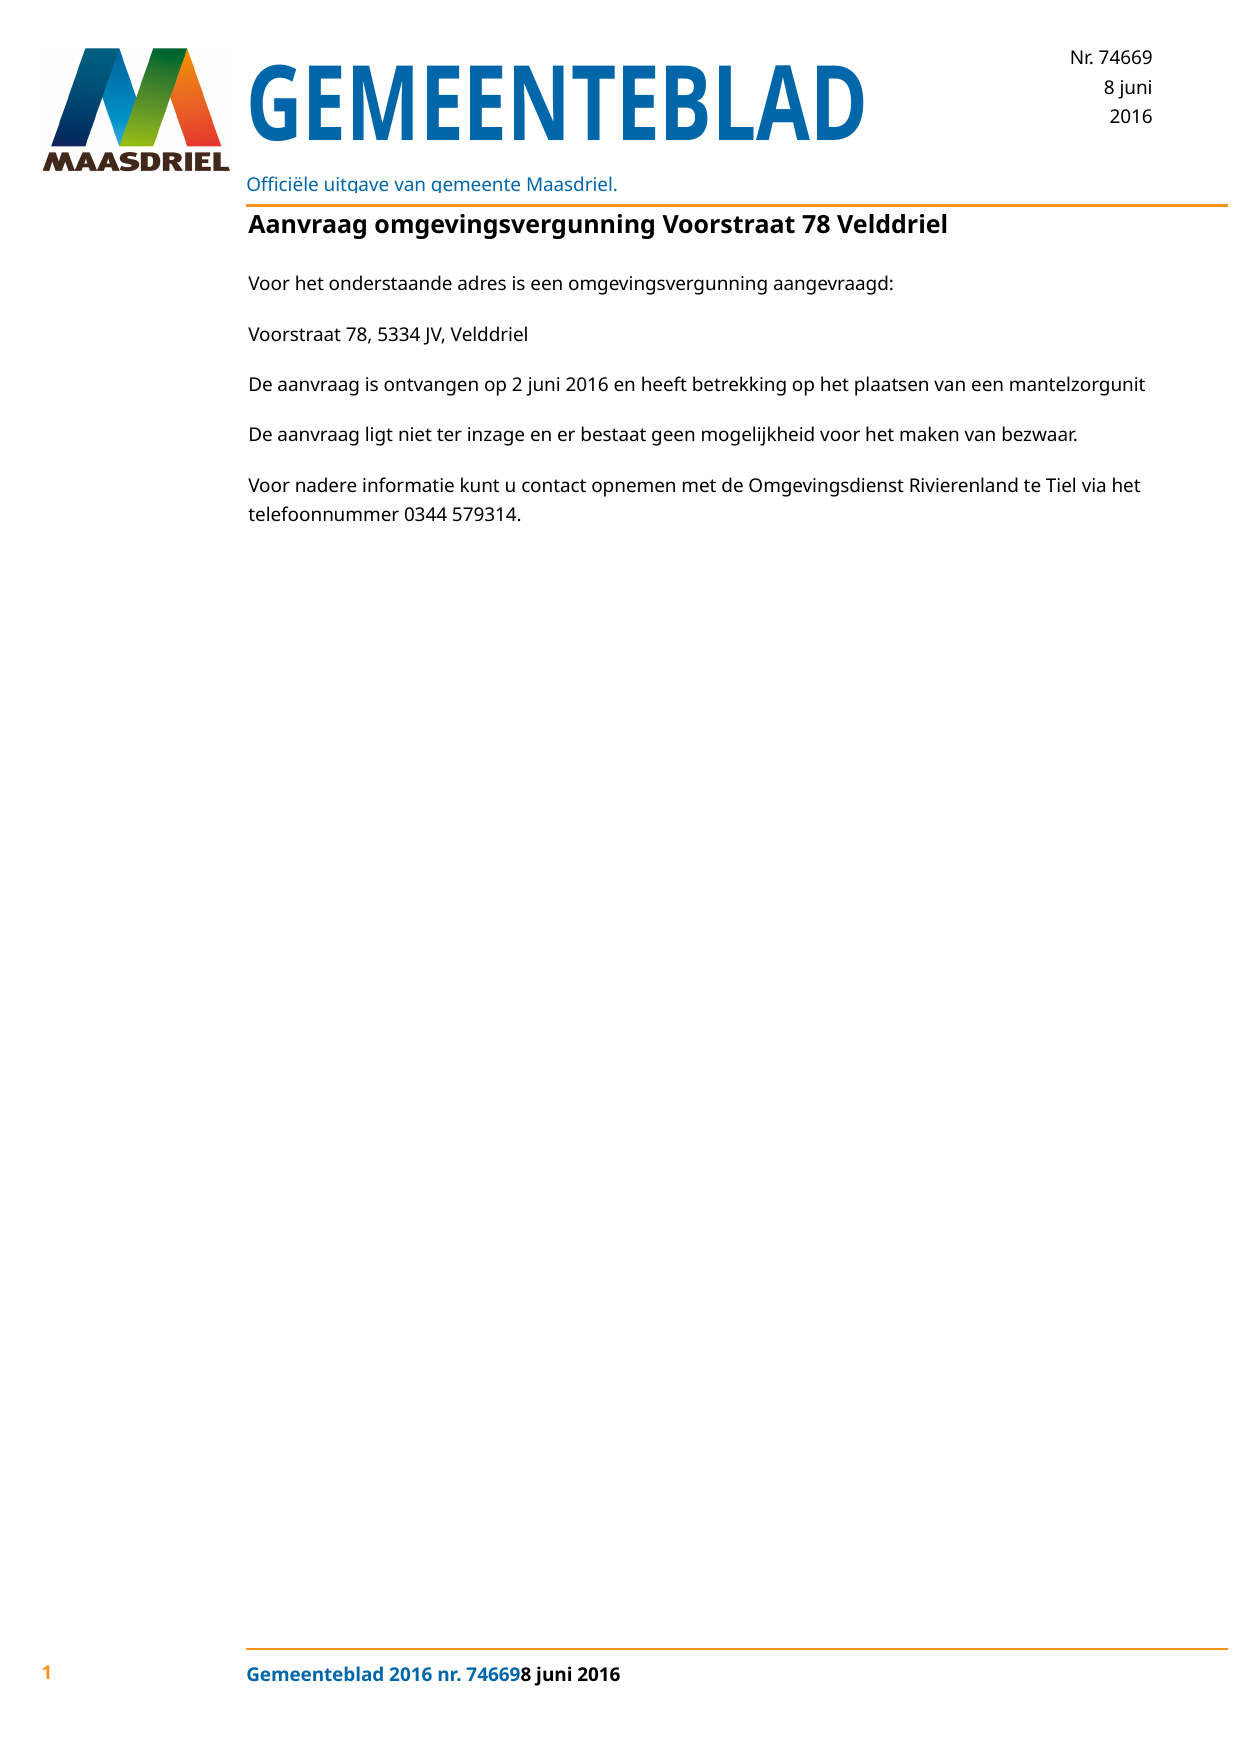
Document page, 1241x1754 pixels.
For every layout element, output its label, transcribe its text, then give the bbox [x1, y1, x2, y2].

text De aanvraag is ontvangen op 2 juni 2016 en heeft betrekking op het plaatsen van een mantelzorgunit [248, 371, 1152, 397]
text Aanvraag omgevingsvergunning Voorstraat 78 Velddriel [248, 207, 1152, 241]
text Voorstraat 78, 5334 JV, Velddriel [248, 321, 1152, 346]
text Voor het onderstaande adres is een omgevingsvergunning aangevraagd: [248, 270, 1152, 296]
text Voor nadere informatie kunt u contact opnemen met de Omgevingsdienst Rivierenland te Tiel via het telefoonnummer 0344 579314. [248, 472, 1152, 527]
text De aanvraag ligt niet ter inzage en er bestaat geen mogelijkheid voor het maken van bezwaar. [248, 422, 1152, 447]
picture [41, 47, 231, 172]
